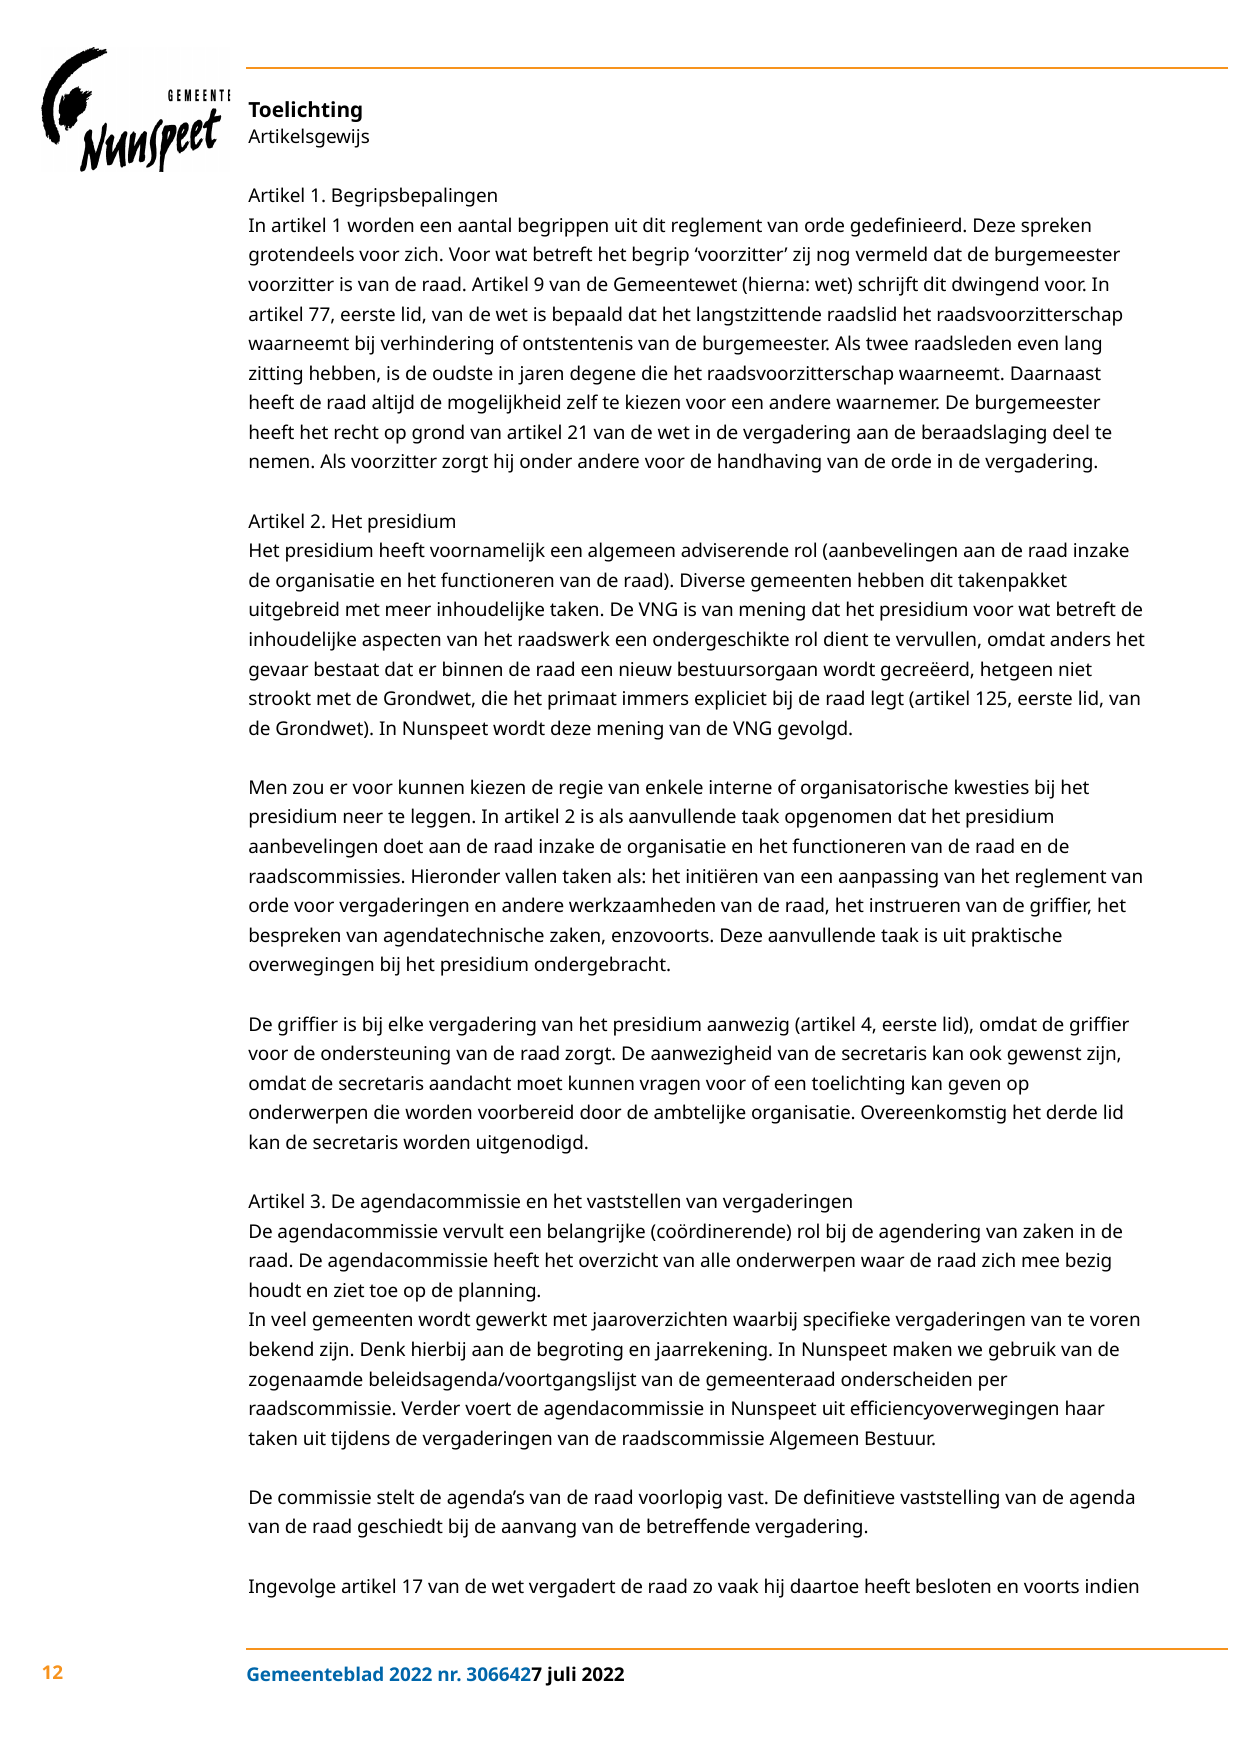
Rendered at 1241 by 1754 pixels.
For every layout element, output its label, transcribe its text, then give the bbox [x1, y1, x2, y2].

text De commissie stelt de agenda’s van de raad voorlopig vast. De definitieve vaststelling van de agenda van de raad geschiedt bij de aanvang van de betreffende vergadering. [248, 1484, 1152, 1539]
text De agendacommissie vervult een belangrijke (coördinerende) rol bij de agendering van zaken in de raad. De agendacommissie heeft het overzicht van alle onderwerpen waar de raad zich mee bezig houdt en ziet toe op de planning. [248, 1218, 1152, 1303]
text Men zou er voor kunnen kiezen de regie van enkele interne of organisatorische kwesties bij het presidium neer te leggen. In artikel 2 is als aanvullende taak opgenomen dat het presidium aanbevelingen doet aan de raad inzake de organisatie en het functioneren van de raad en de raadscommissies. Hieronder vallen taken als: het initiëren van een aanpassing van het reglement van orde voor vergaderingen en andere werkzaamheden van de raad, het instrueren van de griffier, het bespreken van agendatechnische zaken, enzovoorts. Deze aanvullende taak is uit praktische overwegingen bij het presidium ondergebracht. [248, 774, 1152, 977]
text In veel gemeenten wordt gewerkt met jaaroverzichten waarbij specifieke vergaderingen van te voren bekend zijn. Denk hierbij aan de begroting en jaarrekening. In Nunspeet maken we gebruik van de zogenaamde beleidsagenda/voortgangslijst van de gemeenteraad onderscheiden per raadscommissie. Verder voert de agendacommissie in Nunspeet uit efficiencyoverwegingen haar taken uit tijdens de vergaderingen van de raadscommissie Algemeen Bestuur. [248, 1307, 1152, 1451]
text Artikel 2. Het presidium [248, 508, 1152, 534]
text Artikel 1. Begripsbepalingen [248, 182, 1152, 208]
text De griffier is bij elke vergadering van het presidium aanwezig (artikel 4, eerste lid), omdat de griffier voor de ondersteuning van de raad zorgt. De aanwezigheid van de secretaris kan ook gewenst zijn, omdat de secretaris aandacht moet kunnen vragen voor of een toelichting kan geven op onderwerpen die worden voorbereid door de ambtelijke organisatie. Overeenkomstig het derde lid kan de secretaris worden uitgenodigd. [248, 1011, 1152, 1155]
text In artikel 1 worden een aantal begrippen uit dit reglement van orde gedefinieerd. Deze spreken grotendeels voor zich. Voor wat betreft het begrip ‘voorzitter’ zij nog vermeld dat de burgemeester voorzitter is van de raad. Artikel 9 van de Gemeentewet (hierna: wet) schrijft dit dwingend voor. In artikel 77, eerste lid, van de wet is bepaald dat het langstzittende raadslid het raadsvoorzitterschap waarneemt bij verhindering of ontstentenis van de burgemeester. Als twee raadsleden even lang zitting hebben, is de oudste in jaren degene die het raadsvoorzitterschap waarneemt. Daarnaast heeft de raad altijd de mogelijkheid zelf te kiezen voor een andere waarnemer. De burgemeester heeft het recht op grond van artikel 21 van de wet in de vergadering aan de beraadslaging deel te nemen. Als voorzitter zorgt hij onder andere voor de handhaving van de orde in de vergadering. [248, 212, 1152, 474]
text Artikel 3. De agendacommissie en het vaststellen van vergaderingen [248, 1188, 1152, 1214]
text Het presidium heeft voornamelijk een algemeen adviserende rol (aanbevelingen aan de raad inzake de organisatie en het functioneren van de raad). Diverse gemeenten hebben dit takenpakket uitgebreid met meer inhoudelijke taken. De VNG is van mening dat het presidium voor wat betreft de inhoudelijke aspecten van het raadswerk een ondergeschikte rol dient te vervullen, omdat anders het gevaar bestaat dat er binnen de raad een nieuw bestuursorgaan wordt gecreëerd, hetgeen niet strookt met de Grondwet, die het primaat immers expliciet bij de raad legt (artikel 125, eerste lid, van de Grondwet). In Nunspeet wordt deze mening van de VNG gevolgd. [248, 537, 1152, 741]
picture [41, 47, 231, 172]
text Ingevolge artikel 17 van de wet vergadert de raad zo vaak hij daartoe heeft besloten en voorts indien [248, 1573, 1152, 1599]
text Artikelsgewijs [248, 123, 1152, 149]
text Toelichting [248, 95, 1152, 123]
